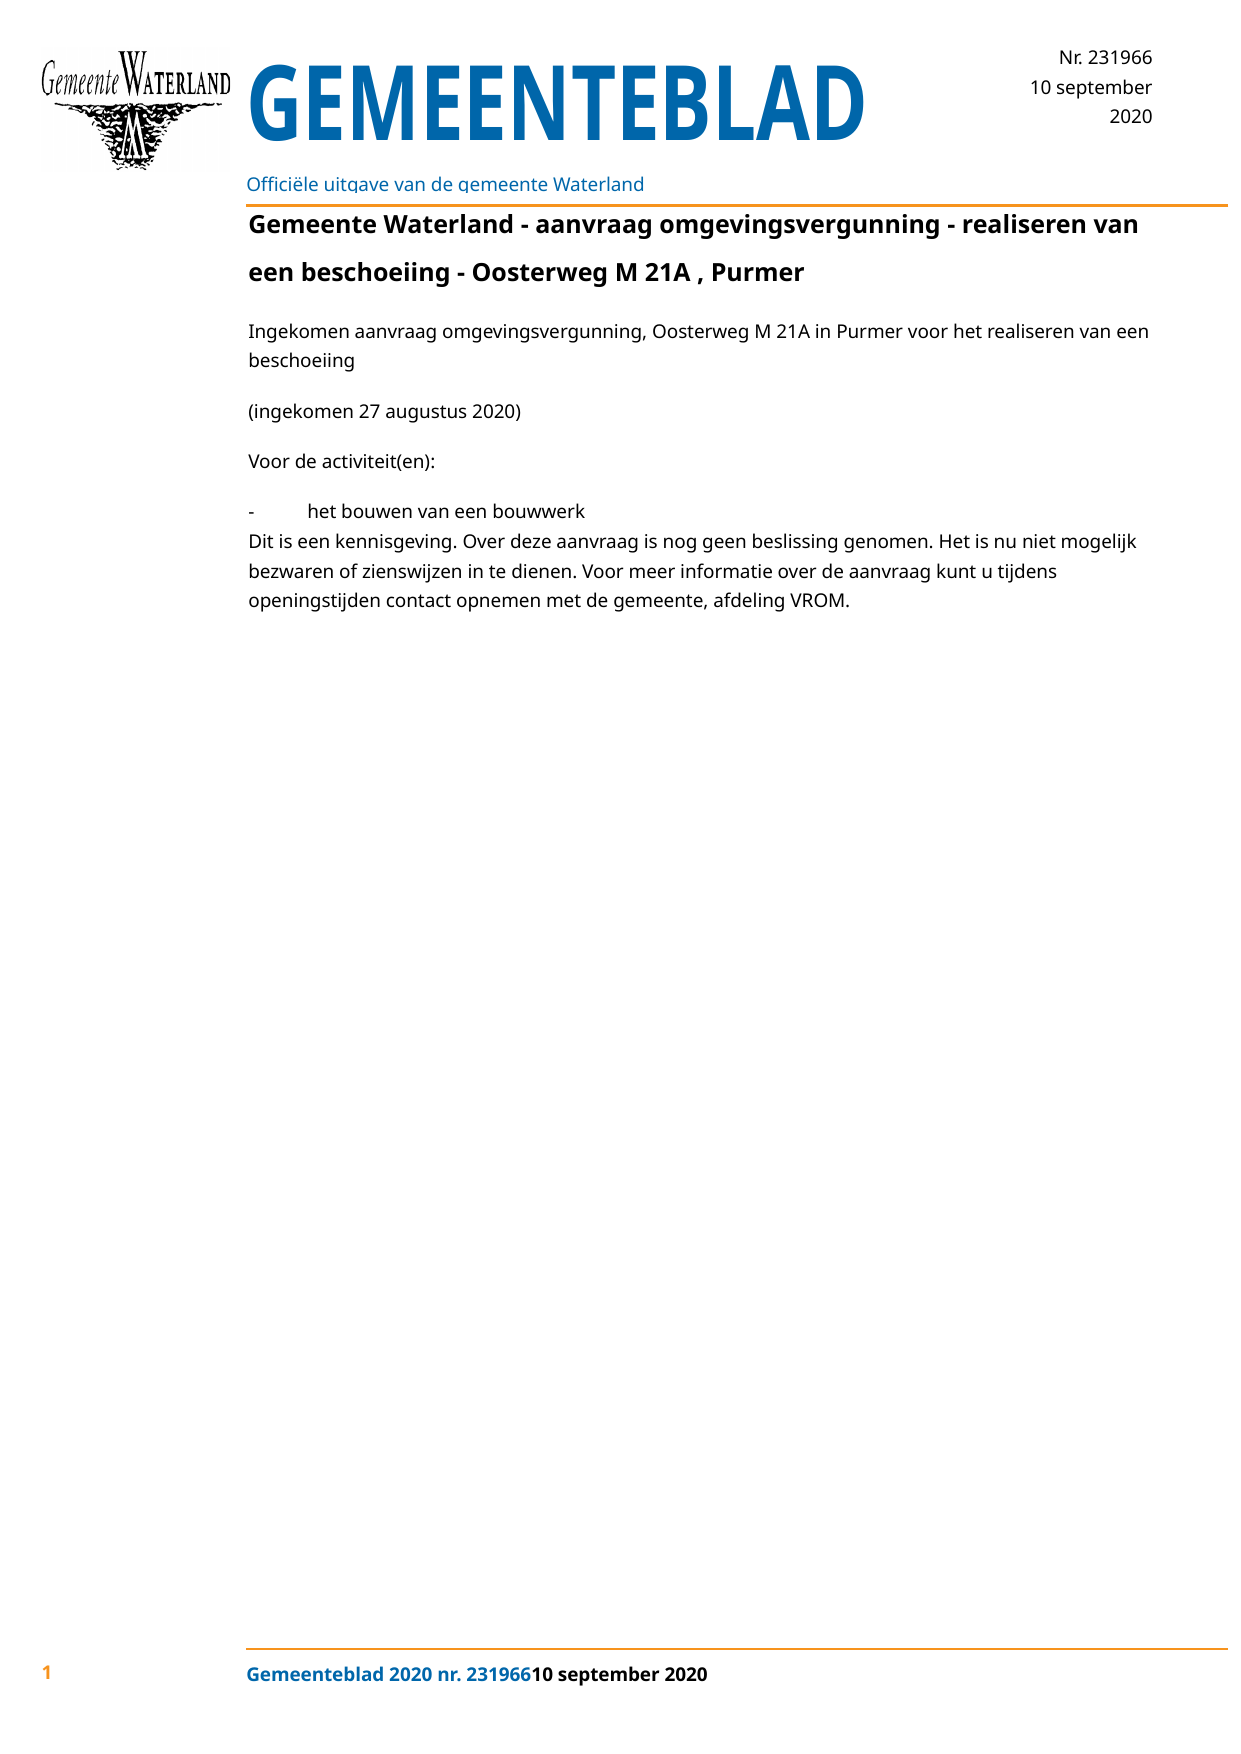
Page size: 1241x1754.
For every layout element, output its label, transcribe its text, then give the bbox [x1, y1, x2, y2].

text Dit is een kennisgeving. Over deze aanvraag is nog geen beslissing genomen. Het is nu niet mogelijk bezwaren of zienswijzen in te dienen. Voor meer informatie over de aanvraag kunt u tijdens openingstijden contact opnemen met de gemeente, afdeling VROM. [248, 528, 1152, 613]
text Gemeente Waterland - aanvraag omgevingsvergunning - realiseren van een beschoeiing - Oosterweg M 21A , Purmer [248, 207, 1152, 288]
list het bouwen van een bouwwerk [248, 499, 1152, 524]
text (ingekomen 27 augustus 2020) [248, 398, 1152, 424]
text Ingekomen aanvraag omgevingsvergunning, Oosterweg M 21A in Purmer voor het realiseren van een beschoeiing [248, 318, 1152, 373]
text Voor de activiteit(en): [248, 448, 1152, 474]
picture [41, 47, 231, 172]
